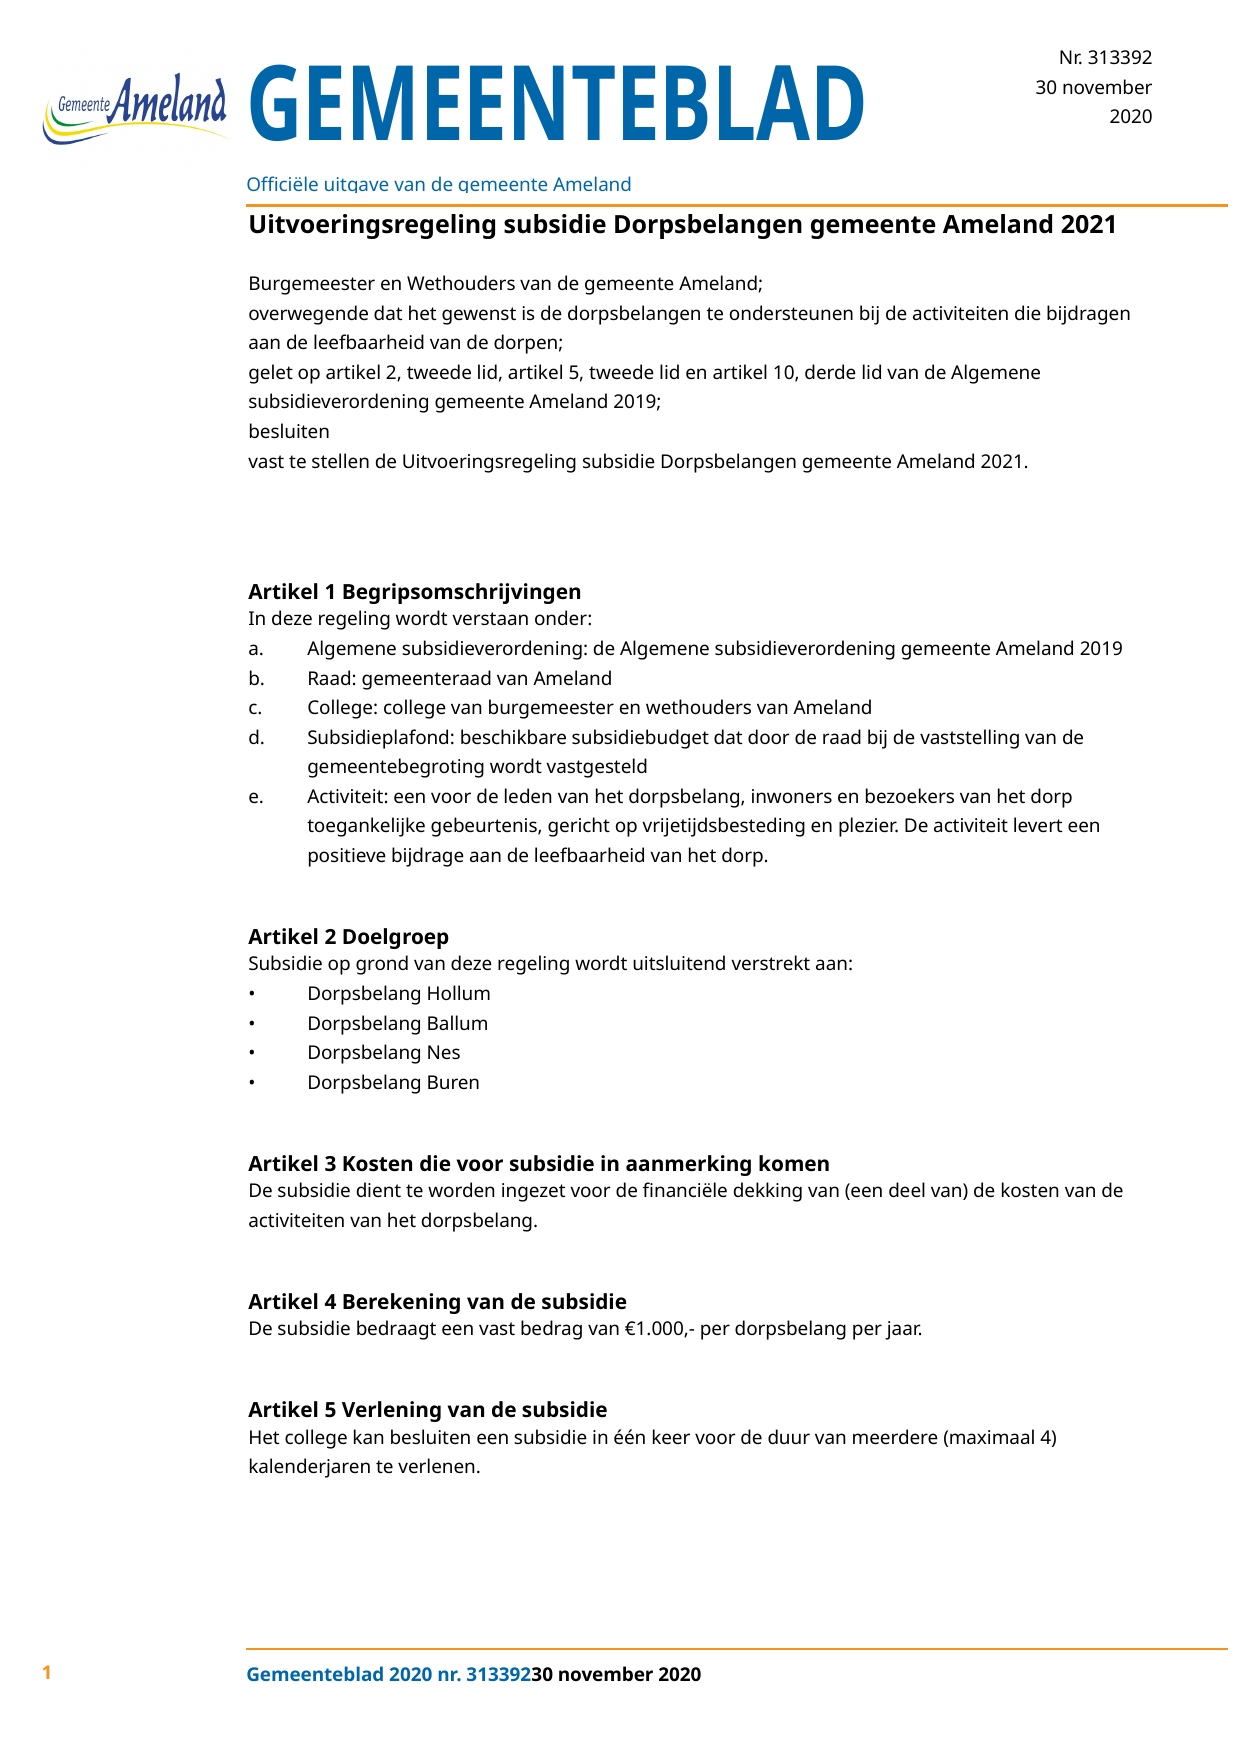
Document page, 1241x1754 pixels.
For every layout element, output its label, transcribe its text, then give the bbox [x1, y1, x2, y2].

list Subsidieplafond: beschikbare subsidiebudget dat door de raad bij de vaststelling van de gemeentebegroting wordt vastgesteld [248, 724, 1152, 779]
list Activiteit: een voor de leden van het dorpsbelang, inwoners en bezoekers van het dorp toegankelijke gebeurtenis, gericht op vrijetijdsbesteding en plezier. De activiteit levert een positieve bijdrage aan de leefbaarheid van het dorp. [248, 783, 1152, 868]
text besluiten [248, 418, 1152, 444]
list Algemene subsidieverordening: de Algemene subsidieverordening gemeente Ameland 2019 [248, 635, 1152, 661]
text Burgemeester en Wethouders van de gemeente Ameland; [248, 270, 1152, 296]
list Dorpsbelang Nes [248, 1039, 1152, 1065]
text Het college kan besluiten een subsidie in één keer voor de duur van meerdere (maximaal 4) kalenderjaren te verlenen. [248, 1424, 1152, 1479]
list Dorpsbelang Ballum [248, 1010, 1152, 1036]
text De subsidie bedraagt een vast bedrag van €1.000,- per dorpsbelang per jaar. [248, 1315, 1152, 1341]
list Dorpsbelang Hollum [248, 980, 1152, 1006]
text gelet op artikel 2, tweede lid, artikel 5, tweede lid en artikel 10, derde lid van de Algemene subsidieverordening gemeente Ameland 2019; [248, 359, 1152, 414]
text vast te stellen de Uitvoeringsregeling subsidie Dorpsbelangen gemeente Ameland 2021. [248, 448, 1152, 473]
list College: college van burgemeester en wethouders van Ameland [248, 694, 1152, 720]
text Artikel 2 Doelgroep [248, 922, 1152, 951]
text overwegende dat het gewenst is de dorpsbelangen te ondersteunen bij de activiteiten die bijdragen aan de leefbaarheid van de dorpen; [248, 300, 1152, 355]
text Uitvoeringsregeling subsidie Dorpsbelangen gemeente Ameland 2021 [248, 207, 1152, 241]
picture [41, 47, 231, 172]
list Dorpsbelang Buren [248, 1069, 1152, 1095]
list Raad: gemeenteraad van Ameland [248, 665, 1152, 690]
text De subsidie dient te worden ingezet voor de financiële dekking van (een deel van) de kosten van de activiteiten van het dorpsbelang. [248, 1177, 1152, 1233]
text Artikel 4 Berekening van de subsidie [248, 1287, 1152, 1315]
text Artikel 5 Verlening van de subsidie [248, 1395, 1152, 1424]
text Artikel 3 Kosten die voor subsidie in aanmerking komen [248, 1149, 1152, 1177]
text Artikel 1 Begripsomschrijvingen [248, 577, 1152, 606]
text In deze regeling wordt verstaan onder: [248, 606, 1152, 631]
text Subsidie op grond van deze regeling wordt uitsluitend verstrekt aan: [248, 951, 1152, 976]
